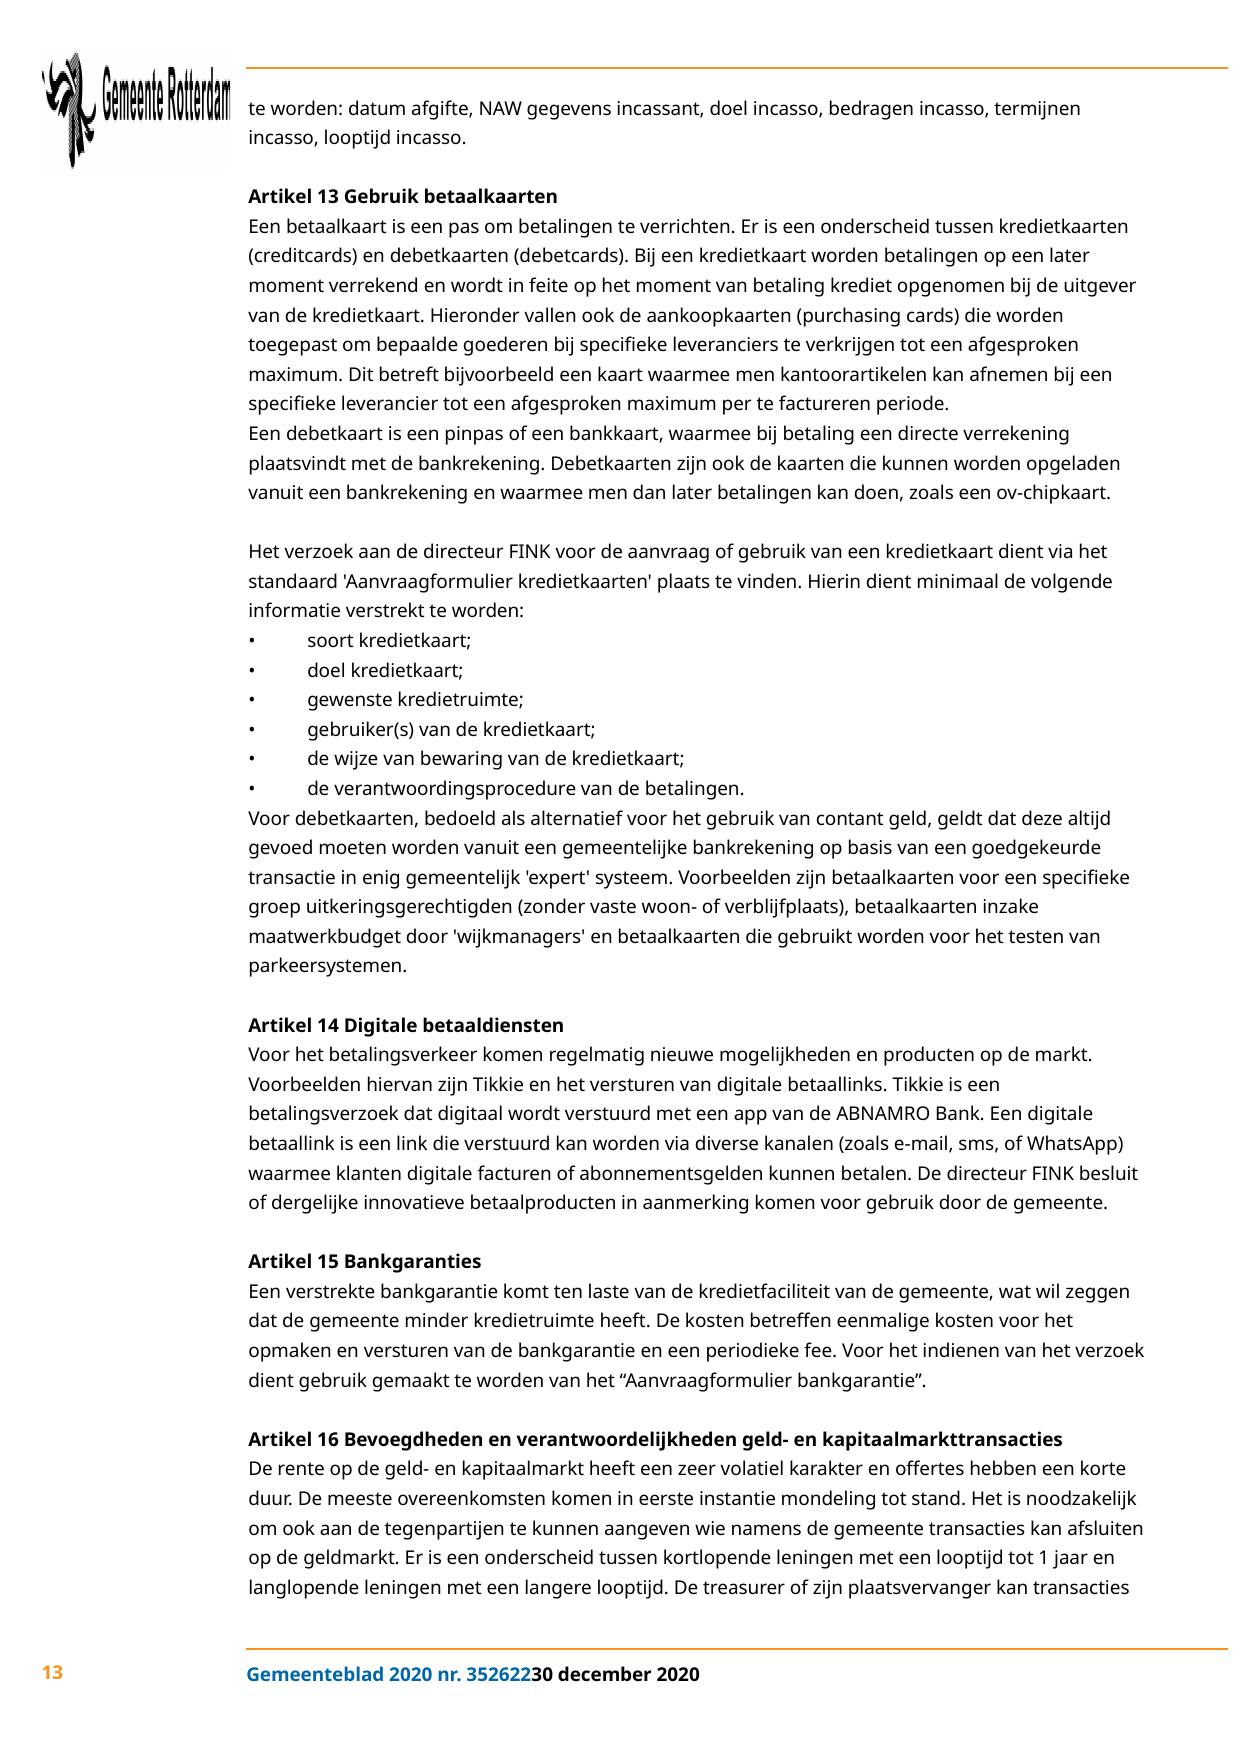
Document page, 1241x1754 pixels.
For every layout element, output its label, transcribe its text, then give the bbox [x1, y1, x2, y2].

list gewenste kredietruimte; [248, 686, 1152, 712]
text Het verzoek aan de directeur FINK voor de aanvraag of gebruik van een kredietkaart dient via het standaard 'Aanvraagformulier kredietkaarten' plaats te vinden. Hierin dient minimaal de volgende informatie verstrekt te worden: [248, 538, 1152, 623]
text De rente op de geld- en kapitaalmarkt heeft een zeer volatiel karakter en offertes hebben een korte duur. De meeste overeenkomsten komen in eerste instantie mondeling tot stand. Het is noodzakelijk om ook aan de tegenpartijen te kunnen aangeven wie namens de gemeente transacties kan afsluiten op de geldmarkt. Er is een onderscheid tussen kortlopende leningen met een looptijd tot 1 jaar en langlopende leningen met een langere looptijd. De treasurer of zijn plaatsvervanger kan transacties [248, 1456, 1152, 1600]
text Artikel 13 Gebruik betaalkaarten [248, 183, 1152, 209]
text Artikel 15 Bankgaranties [248, 1248, 1152, 1274]
list soort kredietkaart; [248, 627, 1152, 653]
list doel kredietkaart; [248, 657, 1152, 683]
text Artikel 14 Digitale betaaldiensten [248, 1012, 1152, 1038]
list de wijze van bewaring van de kredietkaart; [248, 746, 1152, 771]
text Een betaalkaart is een pas om betalingen te verrichten. Er is een onderscheid tussen kredietkaarten (creditcards) en debetkaarten (debetcards). Bij een kredietkaart worden betalingen op een later moment verrekend en wordt in feite op het moment van betaling krediet opgenomen bij de uitgever van de kredietkaart. Hieronder vallen ook de aankoopkaarten (purchasing cards) die worden toegepast om bepaalde goederen bij specifieke leveranciers te verkrijgen tot een afgesproken maximum. Dit betreft bijvoorbeeld een kaart waarmee men kantoorartikelen kan afnemen bij een specifieke leverancier tot een afgesproken maximum per te factureren periode. [248, 213, 1152, 416]
text Een debetkaart is een pinpas of een bankkaart, waarmee bij betaling een directe verrekening plaatsvindt met de bankrekening. Debetkaarten zijn ook de kaarten die kunnen worden opgeladen vanuit een bankrekening en waarmee men dan later betalingen kan doen, zoals een ov-chipkaart. [248, 420, 1152, 505]
list de verantwoordingsprocedure van de betalingen. [248, 775, 1152, 801]
text Een verstrekte bankgarantie komt ten laste van de kredietfaciliteit van de gemeente, wat wil zeggen dat de gemeente minder kredietruimte heeft. De kosten betreffen eenmalige kosten voor het opmaken en versturen van de bankgarantie en een periodieke fee. Voor het indienen van het verzoek dient gebruik gemaakt te worden van het “Aanvraagformulier bankgarantie”. [248, 1278, 1152, 1393]
text te worden: datum afgifte, NAW gegevens incassant, doel incasso, bedragen incasso, termijnen incasso, looptijd incasso. [248, 95, 1152, 150]
picture [41, 47, 231, 172]
text Artikel 16 Bevoegdheden en verantwoordelijkheden geld- en kapitaalmarkttransacties [248, 1426, 1152, 1452]
text Voor het betalingsverkeer komen regelmatig nieuwe mogelijkheden en producten op de markt. Voorbeelden hiervan zijn Tikkie en het versturen van digitale betaallinks. Tikkie is een betalingsverzoek dat digitaal wordt verstuurd met een app van de ABNAMRO Bank. Een digitale betaallink is een link die verstuurd kan worden via diverse kanalen (zoals e-mail, sms, of WhatsApp) waarmee klanten digitale facturen of abonnementsgelden kunnen betalen. De directeur FINK besluit of dergelijke innovatieve betaalproducten in aanmerking komen voor gebruik door de gemeente. [248, 1041, 1152, 1215]
list gebruiker(s) van de kredietkaart; [248, 716, 1152, 742]
text Voor debetkaarten, bedoeld als alternatief voor het gebruik van contant geld, geldt dat deze altijd gevoed moeten worden vanuit een gemeentelijke bankrekening op basis van een goedgekeurde transactie in enig gemeentelijk 'expert' systeem. Voorbeelden zijn betaalkaarten voor een specifieke groep uitkeringsgerechtigden (zonder vaste woon- of verblijfplaats), betaalkaarten inzake maatwerkbudget door 'wijkmanagers' en betaalkaarten die gebruikt worden voor het testen van parkeersystemen. [248, 805, 1152, 978]
